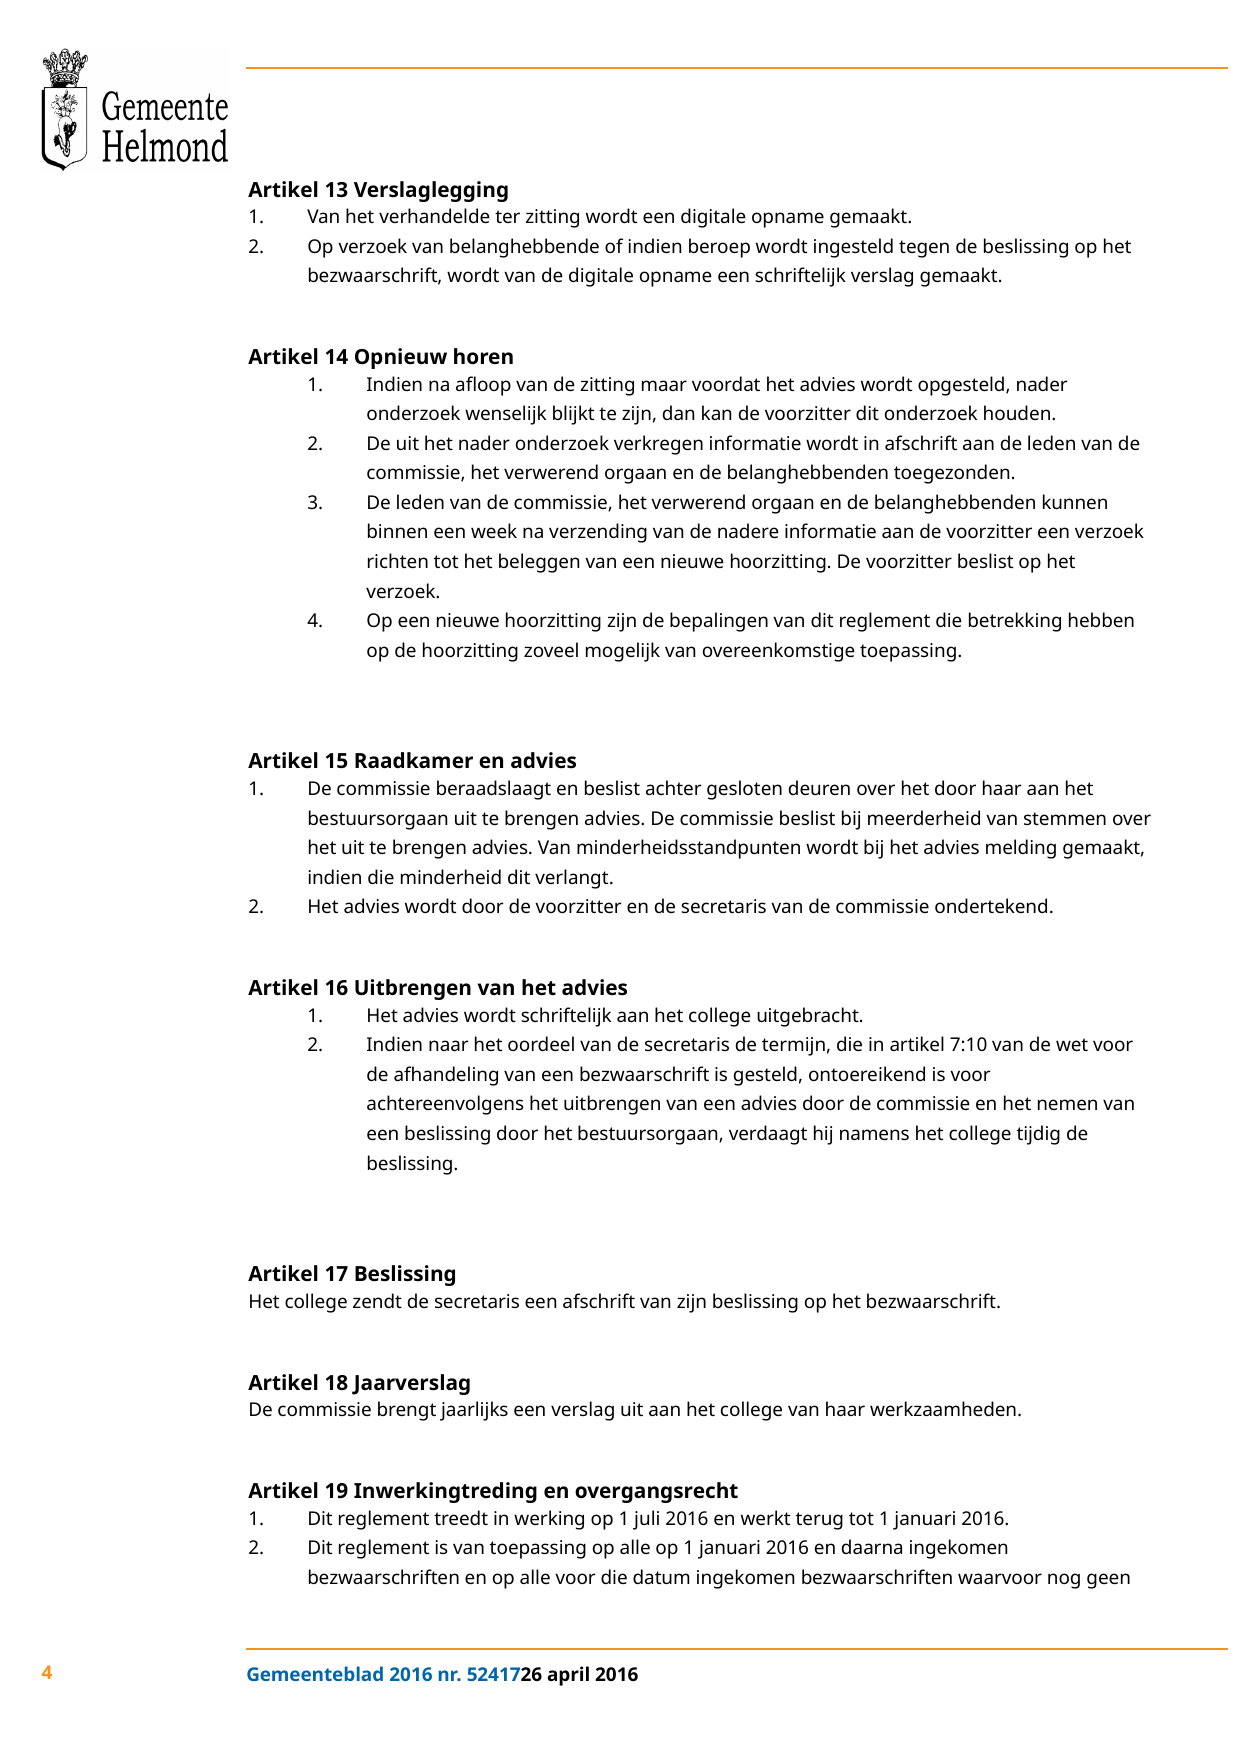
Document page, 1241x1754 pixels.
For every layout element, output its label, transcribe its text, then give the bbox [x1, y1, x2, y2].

text Artikel 19 Inwerkingtreding en overgangsrecht [248, 1476, 1152, 1505]
picture [41, 47, 231, 172]
list Het advies wordt schriftelijk aan het college uitgebracht. [307, 1002, 1152, 1028]
list Van het verhandelde ter zitting wordt een digitale opname gemaakt. [248, 203, 1152, 229]
text Artikel 17 Beslissing [248, 1259, 1152, 1288]
list De uit het nader onderzoek verkregen informatie wordt in afschrift aan de leden van de commissie, het verwerend orgaan en de belanghebbenden toegezonden. [307, 430, 1152, 485]
list De leden van de commissie, het verwerend orgaan en de belanghebbenden kunnen binnen een week na verzending van de nadere informatie aan de voorzitter een verzoek richten tot het beleggen van een nieuwe hoorzitting. De voorzitter beslist op het verzoek. [307, 489, 1152, 604]
list De commissie beraadslaagt en beslist achter gesloten deuren over het door haar aan het bestuursorgaan uit te brengen advies. De commissie beslist bij meerderheid van stemmen over het uit te brengen advies. Van minderheidsstandpunten wordt bij het advies melding gemaakt, indien die minderheid dit verlangt. [248, 775, 1152, 889]
list Het advies wordt door de voorzitter en de secretaris van de commissie ondertekend. [248, 893, 1152, 919]
list Op een nieuwe hoorzitting zijn de bepalingen van dit reglement die betrekking hebben op de hoorzitting zoveel mogelijk van overeenkomstige toepassing. [307, 607, 1152, 663]
list Op verzoek van belanghebbende of indien beroep wordt ingesteld tegen de beslissing op het bezwaarschrift, wordt van de digitale opname een schriftelijk verslag gemaakt. [248, 233, 1152, 288]
list Indien naar het oordeel van de secretaris de termijn, die in artikel 7:10 van de wet voor de afhandeling van een bezwaarschrift is gesteld, ontoereikend is voor achtereenvolgens het uitbrengen van een advies door de commissie en het nemen van een beslissing door het bestuursorgaan, verdaagt hij namens het college tijdig de beslissing. [307, 1031, 1152, 1176]
text Artikel 18 Jaarverslag [248, 1368, 1152, 1396]
text Artikel 14 Opnieuw horen [248, 342, 1152, 371]
list Dit reglement treedt in werking op 1 juli 2016 en werkt terug tot 1 januari 2016. [248, 1505, 1152, 1530]
text Artikel 16 Uitbrengen van het advies [248, 973, 1152, 1002]
text Artikel 15 Raadkamer en advies [248, 747, 1152, 775]
text De commissie brengt jaarlijks een verslag uit aan het college van haar werkzaamheden. [248, 1396, 1152, 1422]
list Indien na afloop van de zitting maar voordat het advies wordt opgesteld, nader onderzoek wenselijk blijkt te zijn, dan kan de voorzitter dit onderzoek houden. [307, 371, 1152, 426]
text Artikel 13 Verslaglegging [248, 175, 1152, 203]
list Dit reglement is van toepassing op alle op 1 januari 2016 en daarna ingekomen bezwaarschriften en op alle voor die datum ingekomen bezwaarschriften waarvoor nog geen [248, 1534, 1152, 1589]
text Het college zendt de secretaris een afschrift van zijn beslissing op het bezwaarschrift. [248, 1288, 1152, 1313]
